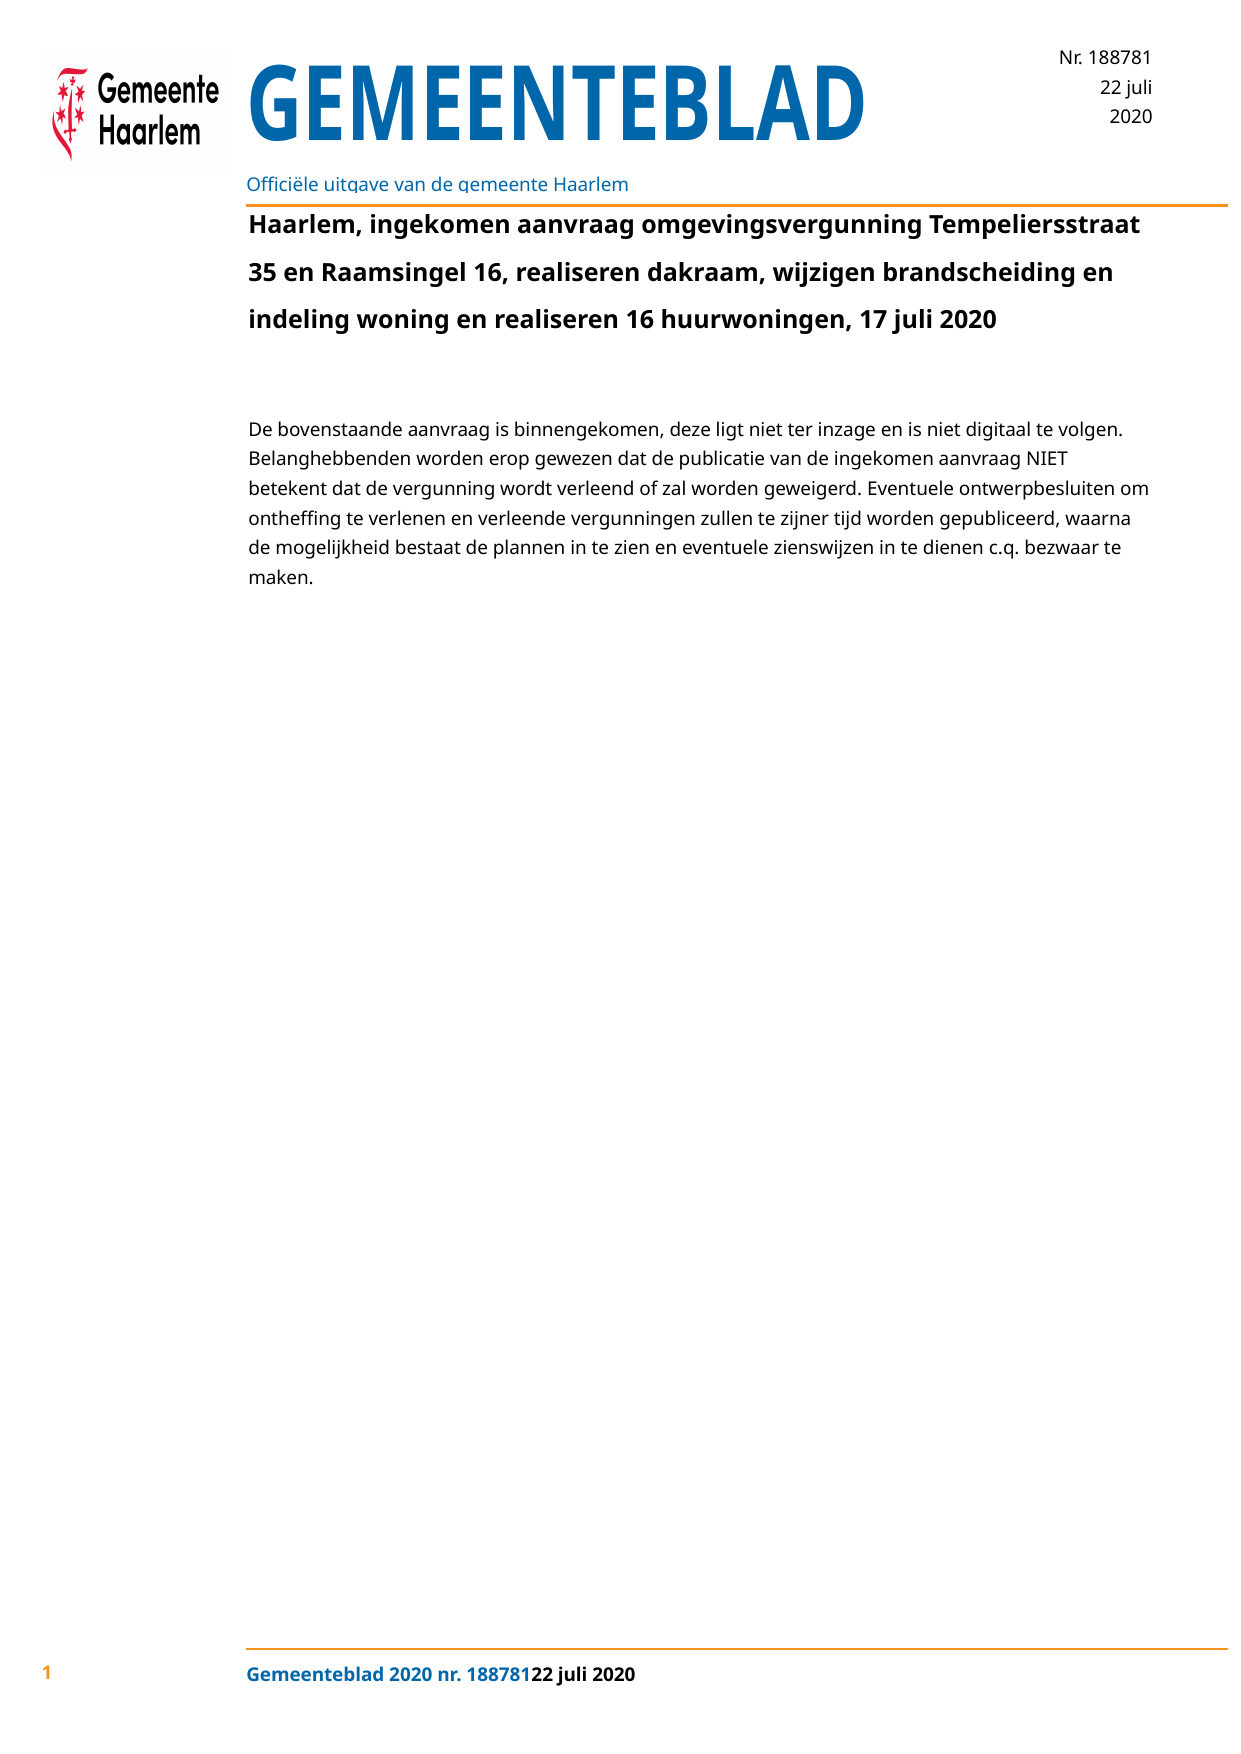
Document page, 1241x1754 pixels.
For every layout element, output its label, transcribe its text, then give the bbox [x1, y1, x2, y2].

picture [41, 47, 231, 172]
text Haarlem, ingekomen aanvraag omgevingsvergunning Tempeliersstraat 35 en Raamsingel 16, realiseren dakraam, wijzigen brandscheiding en indeling woning en realiseren 16 huurwoningen, 17 juli 2020 [248, 207, 1152, 336]
text De bovenstaande aanvraag is binnengekomen, deze ligt niet ter inzage en is niet digitaal te volgen. Belanghebbenden worden erop gewezen dat de publicatie van de ingekomen aanvraag NIET betekent dat de vergunning wordt verleend of zal worden geweigerd. Eventuele ontwerpbesluiten om ontheffing te verlenen en verleende vergunningen zullen te zijner tijd worden gepubliceerd, waarna de mogelijkheid bestaat de plannen in te zien en eventuele zienswijzen in te dienen c.q. bezwaar te maken. [248, 416, 1152, 589]
